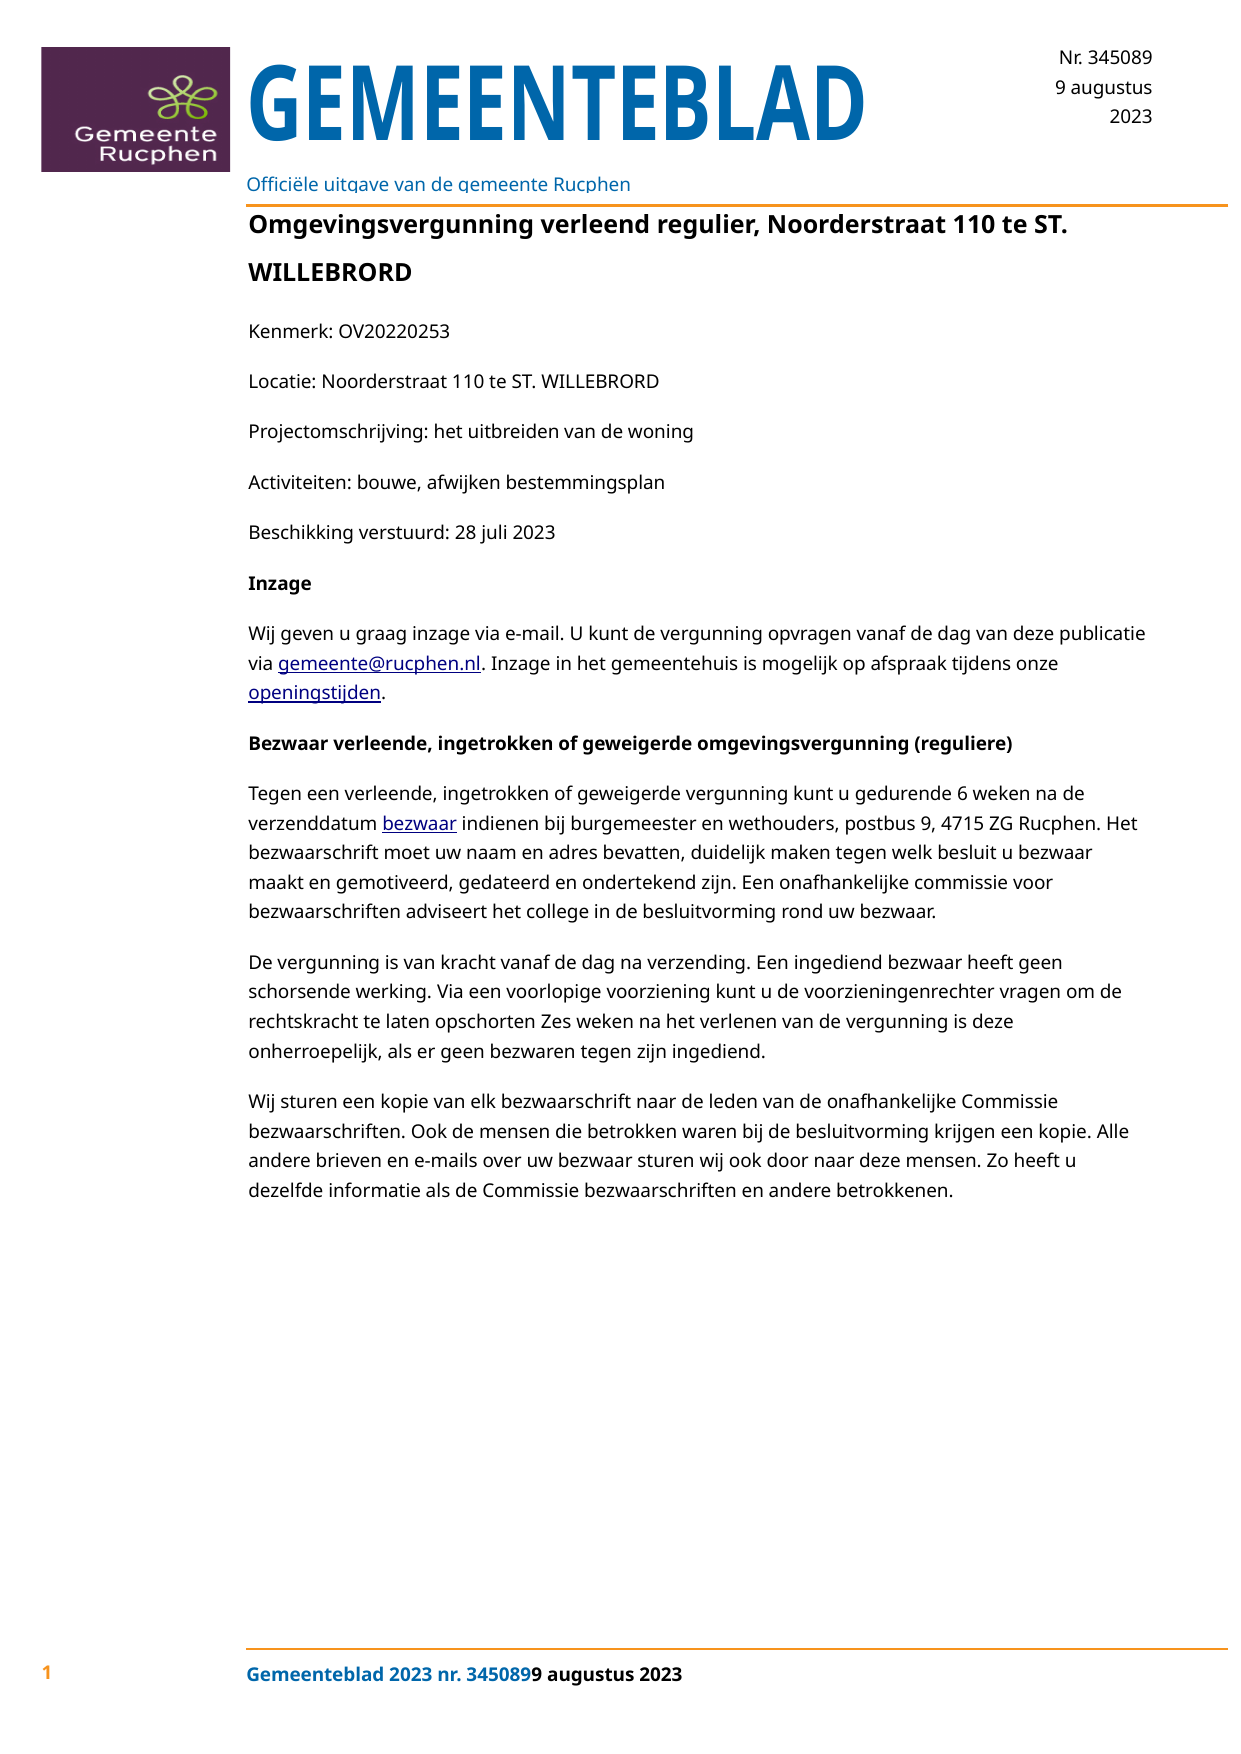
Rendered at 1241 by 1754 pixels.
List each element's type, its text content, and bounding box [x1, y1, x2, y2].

text Inzage [248, 570, 1152, 596]
text Wij geven u graag inzage via e-mail. U kunt de vergunning opvragen vanaf de dag van deze publicatie via gemeente@rucphen.nl. Inzage in het gemeentehuis is mogelijk op afspraak tijdens onze openingstijden. [248, 620, 1152, 705]
text Activiteiten: bouwe, afwijken bestemmingsplan [248, 469, 1152, 495]
text Kenmerk: OV20220253 [248, 318, 1152, 344]
text Projectomschrijving: het uitbreiden van de woning [248, 419, 1152, 444]
text Omgevingsvergunning verleend regulier, Noorderstraat 110 te ST. WILLEBRORD [248, 207, 1152, 288]
text Bezwaar verleende, ingetrokken of geweigerde omgevingsvergunning (reguliere) [248, 730, 1152, 756]
text Wij sturen een kopie van elk bezwaarschrift naar de leden van de onafhankelijke Commissie bezwaarschriften. Ook de mensen die betrokken waren bij de besluitvorming krijgen een kopie. Alle andere brieven en e-mails over uw bezwaar sturen wij ook door naar deze mensen. Zo heeft u dezelfde informatie als de Commissie bezwaarschriften en andere betrokkenen. [248, 1088, 1152, 1203]
text De vergunning is van kracht vanaf de dag na verzending. Een ingediend bezwaar heeft geen schorsende werking. Via een voorlopige voorziening kunt u de voorzieningenrechter vragen om de rechtskracht te laten opschorten Zes weken na het verlenen van de vergunning is deze onherroepelijk, als er geen bezwaren tegen zijn ingediend. [248, 949, 1152, 1064]
picture [41, 47, 231, 172]
text Tegen een verleende, ingetrokken of geweigerde vergunning kunt u gedurende 6 weken na de verzenddatum bezwaar indienen bij burgemeester en wethouders, postbus 9, 4715 ZG Rucphen. Het bezwaarschrift moet uw naam en adres bevatten, duidelijk maken tegen welk besluit u bezwaar maakt en gemotiveerd, gedateerd en ondertekend zijn. Een onafhankelijke commissie voor bezwaarschriften adviseert het college in de besluitvorming rond uw bezwaar. [248, 780, 1152, 924]
text Locatie: Noorderstraat 110 te ST. WILLEBRORD [248, 368, 1152, 394]
text Beschikking verstuurd: 28 juli 2023 [248, 519, 1152, 545]
